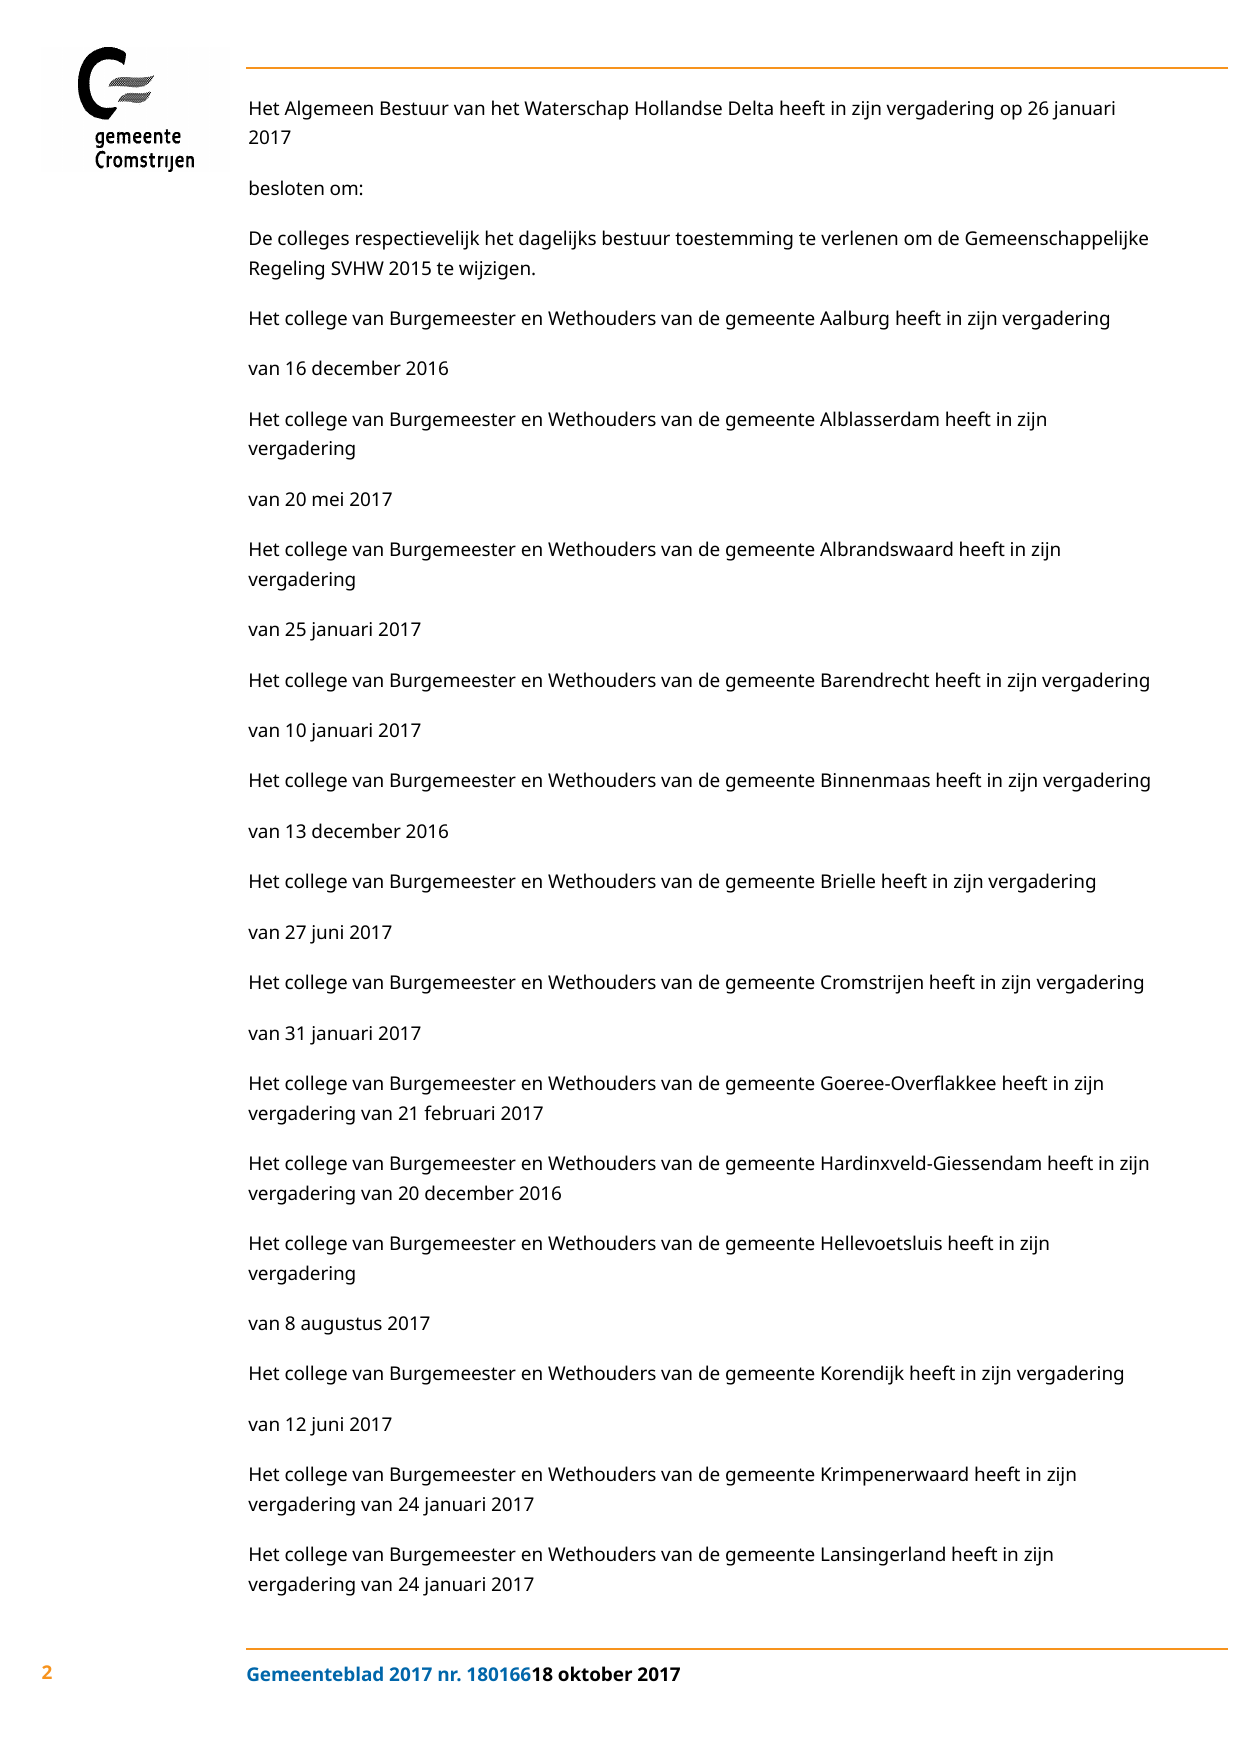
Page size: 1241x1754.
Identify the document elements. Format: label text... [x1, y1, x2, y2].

text van 16 december 2016 [248, 356, 1152, 381]
text Het college van Burgemeester en Wethouders van de gemeente Hardinxveld-Giessendam heeft in zijn vergadering van 20 december 2016 [248, 1150, 1152, 1206]
text van 31 januari 2017 [248, 1020, 1152, 1046]
text De colleges respectievelijk het dagelijks bestuur toestemming te verlenen om de Gemeenschappelijke Regeling SVHW 2015 te wijzigen. [248, 225, 1152, 281]
text van 25 januari 2017 [248, 616, 1152, 642]
text besloten om: [248, 175, 1152, 201]
text Het Algemeen Bestuur van het Waterschap Hollandse Delta heeft in zijn vergadering op 26 januari 2017 [248, 95, 1152, 150]
text van 12 juni 2017 [248, 1411, 1152, 1437]
picture [41, 47, 231, 172]
text Het college van Burgemeester en Wethouders van de gemeente Alblasserdam heeft in zijn vergadering [248, 406, 1152, 461]
text Het college van Burgemeester en Wethouders van de gemeente Korendijk heeft in zijn vergadering [248, 1361, 1152, 1386]
text van 8 augustus 2017 [248, 1310, 1152, 1336]
text Het college van Burgemeester en Wethouders van de gemeente Binnenmaas heeft in zijn vergadering [248, 768, 1152, 793]
text Het college van Burgemeester en Wethouders van de gemeente Lansingerland heeft in zijn vergadering van 24 januari 2017 [248, 1541, 1152, 1597]
text Het college van Burgemeester en Wethouders van de gemeente Brielle heeft in zijn vergadering [248, 868, 1152, 894]
text van 13 december 2016 [248, 818, 1152, 844]
text Het college van Burgemeester en Wethouders van de gemeente Hellevoetsluis heeft in zijn vergadering [248, 1230, 1152, 1286]
text Het college van Burgemeester en Wethouders van de gemeente Goeree-Overflakkee heeft in zijn vergadering van 21 februari 2017 [248, 1070, 1152, 1126]
text Het college van Burgemeester en Wethouders van de gemeente Barendrecht heeft in zijn vergadering [248, 667, 1152, 693]
text van 27 juni 2017 [248, 919, 1152, 945]
text Het college van Burgemeester en Wethouders van de gemeente Aalburg heeft in zijn vergadering [248, 305, 1152, 331]
text Het college van Burgemeester en Wethouders van de gemeente Krimpenerwaard heeft in zijn vergadering van 24 januari 2017 [248, 1461, 1152, 1517]
text Het college van Burgemeester en Wethouders van de gemeente Albrandswaard heeft in zijn vergadering [248, 536, 1152, 592]
text van 20 mei 2017 [248, 486, 1152, 512]
text Het college van Burgemeester en Wethouders van de gemeente Cromstrijen heeft in zijn vergadering [248, 969, 1152, 995]
text van 10 januari 2017 [248, 717, 1152, 743]
